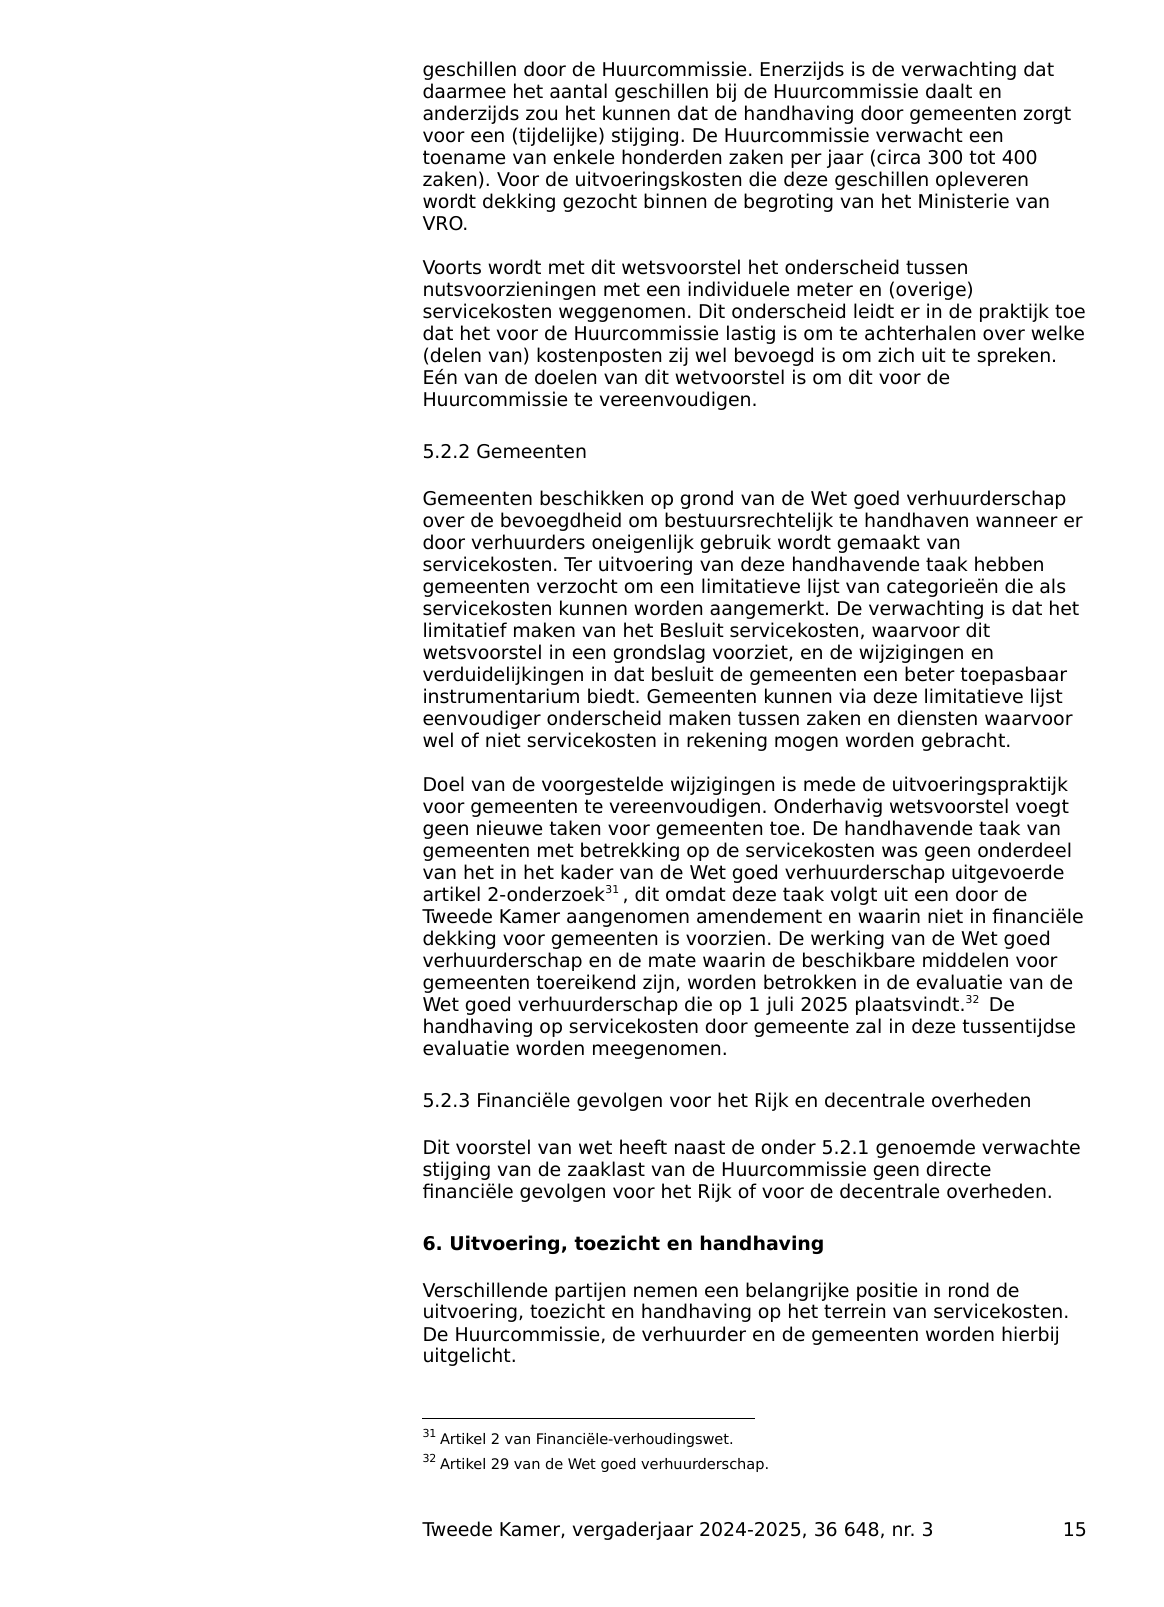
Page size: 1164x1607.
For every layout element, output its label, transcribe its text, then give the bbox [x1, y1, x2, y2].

text Dit voorstel van wet heeft naast de onder 5.2.1 genoemde verwachte stijging van de zaaklast van de Huurcommissie geen directe financiële gevolgen voor het Rijk of voor de decentrale overheden. [422, 1137, 1087, 1202]
text Verschillende partijen nemen een belangrijke positie in rond de uitvoering, toezicht en handhaving op het terrein van servicekosten. De Huurcommissie, de verhuurder en de gemeenten worden hierbij uitgelicht. [422, 1279, 1087, 1367]
subtitle 5.2.3 Financiële gevolgen voor het Rijk en decentrale overheden [422, 1089, 1087, 1112]
text Doel van de voorgestelde wijzigingen is mede de uitvoeringspraktijk voor gemeenten te vereenvoudigen. Onderhavig wetsvoorstel voegt geen nieuwe taken voor gemeenten toe. De handhavende taak van gemeenten met betrekking op de servicekosten was geen onderdeel van het in het kader van de Wet goed verhuurderschap uitgevoerde artikel 2-onderzoek, dit omdat deze taak volgt uit een door de Tweede Kamer aangenomen amendement en waarin niet in financiële dekking voor gemeenten is voorzien. De werking van de Wet goed verhuurderschap en de mate waarin de beschikbare middelen voor gemeenten toereikend zijn, worden betrokken in de evaluatie van de Wet goed verhuurderschap die op 1 juli 2025 plaatsvindt. De handhaving op servicekosten door gemeente zal in deze tussentijdse evaluatie worden meegenomen. [422, 774, 1087, 1059]
text Voorts wordt met dit wetsvoorstel het onderscheid tussen nutsvoorzieningen met een individuele meter en (overige) servicekosten weggenomen. Dit onderscheid leidt er in de praktijk toe dat het voor de Huurcommissie lastig is om te achterhalen over welke (delen van) kostenposten zij wel bevoegd is om zich uit te spreken. Eén van de doelen van dit wetvoorstel is om dit voor de Huurcommissie te vereenvoudigen. [422, 257, 1087, 411]
text Artikel 29 van de Wet goed verhuurderschap. [422, 1452, 1087, 1474]
text geschillen door de Huurcommissie. Enerzijds is de verwachting dat daarmee het aantal geschillen bij de Huurcommissie daalt en anderzijds zou het kunnen dat de handhaving door gemeenten zorgt voor een (tijdelijke) stijging. De Huurcommissie verwacht een toename van enkele honderden zaken per jaar (circa 300 tot 400 zaken). Voor de uitvoeringskosten die deze geschillen opleveren wordt dekking gezocht binnen de begroting van het Ministerie van VRO. [422, 59, 1087, 235]
text Artikel 2 van Financiële-verhoudingswet. [422, 1427, 1087, 1449]
text Gemeenten beschikken op grond van de Wet goed verhuurderschap over de bevoegdheid om bestuursrechtelijk te handhaven wanneer er door verhuurders oneigenlijk gebruik wordt gemaakt van servicekosten. Ter uitvoering van deze handhavende taak hebben gemeenten verzocht om een limitatieve lijst van categorieën die als servicekosten kunnen worden aangemerkt. De verwachting is dat het limitatief maken van het Besluit servicekosten, waarvoor dit wetsvoorstel in een grondslag voorziet, en de wijzigingen en verduidelijkingen in dat besluit de gemeenten een beter toepasbaar instrumentarium biedt. Gemeenten kunnen via deze limitatieve lijst eenvoudiger onderscheid maken tussen zaken en diensten waarvoor wel of niet servicekosten in rekening mogen worden gebracht. [422, 488, 1087, 752]
subtitle 5.2.2 Gemeenten [422, 441, 1087, 463]
subtitle 6. Uitvoering, toezicht en handhaving [422, 1232, 1087, 1254]
